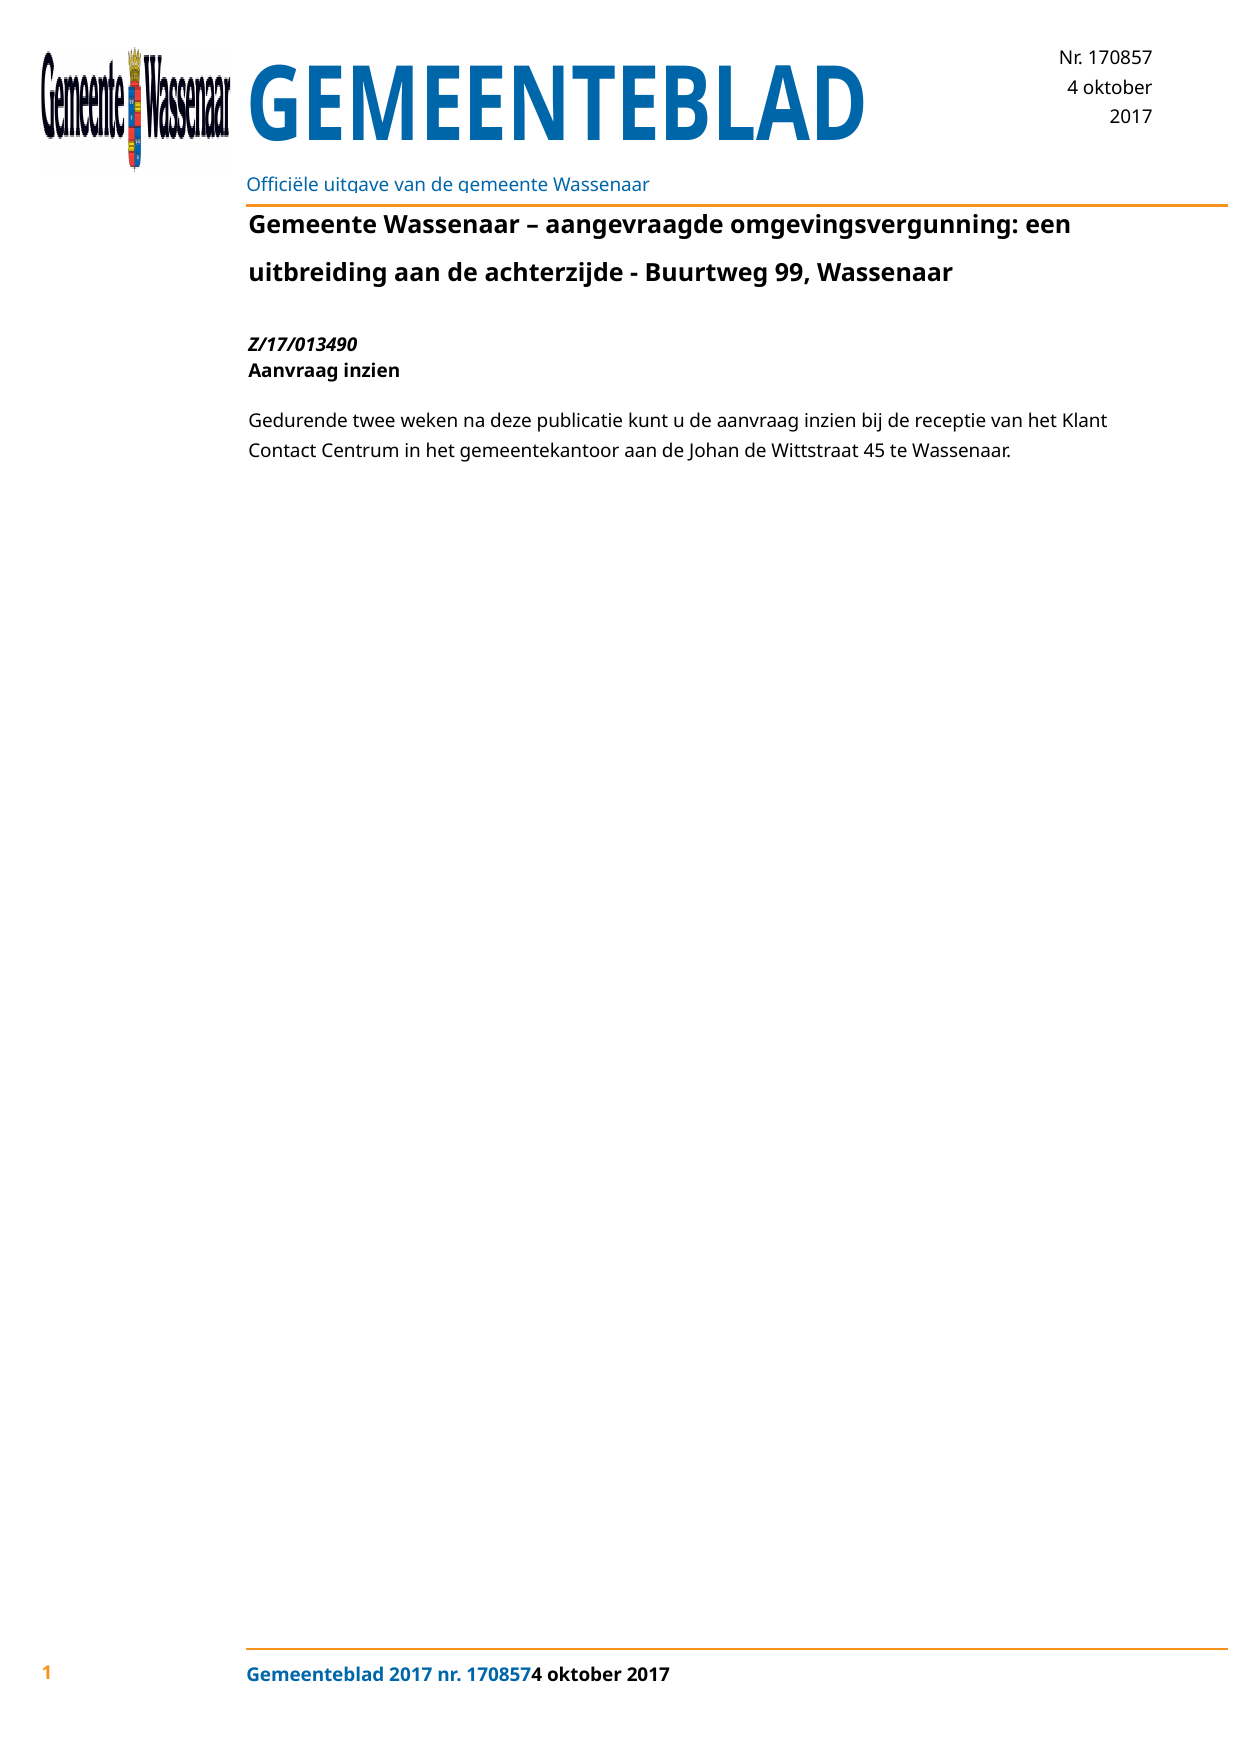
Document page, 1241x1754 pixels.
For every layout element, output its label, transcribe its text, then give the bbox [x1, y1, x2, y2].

picture [41, 47, 231, 172]
text Gemeente Wassenaar – aangevraagde omgevingsvergunning: een uitbreiding aan de achterzijde - Buurtweg 99, Wassenaar [248, 207, 1152, 288]
text Z/17/013490 [248, 331, 1152, 357]
text Aanvraag inzien [248, 357, 1152, 383]
text Gedurende twee weken na deze publicatie kunt u de aanvraag inzien bij de receptie van het Klant Contact Centrum in het gemeentekantoor aan de Johan de Wittstraat 45 te Wassenaar. [248, 408, 1152, 463]
